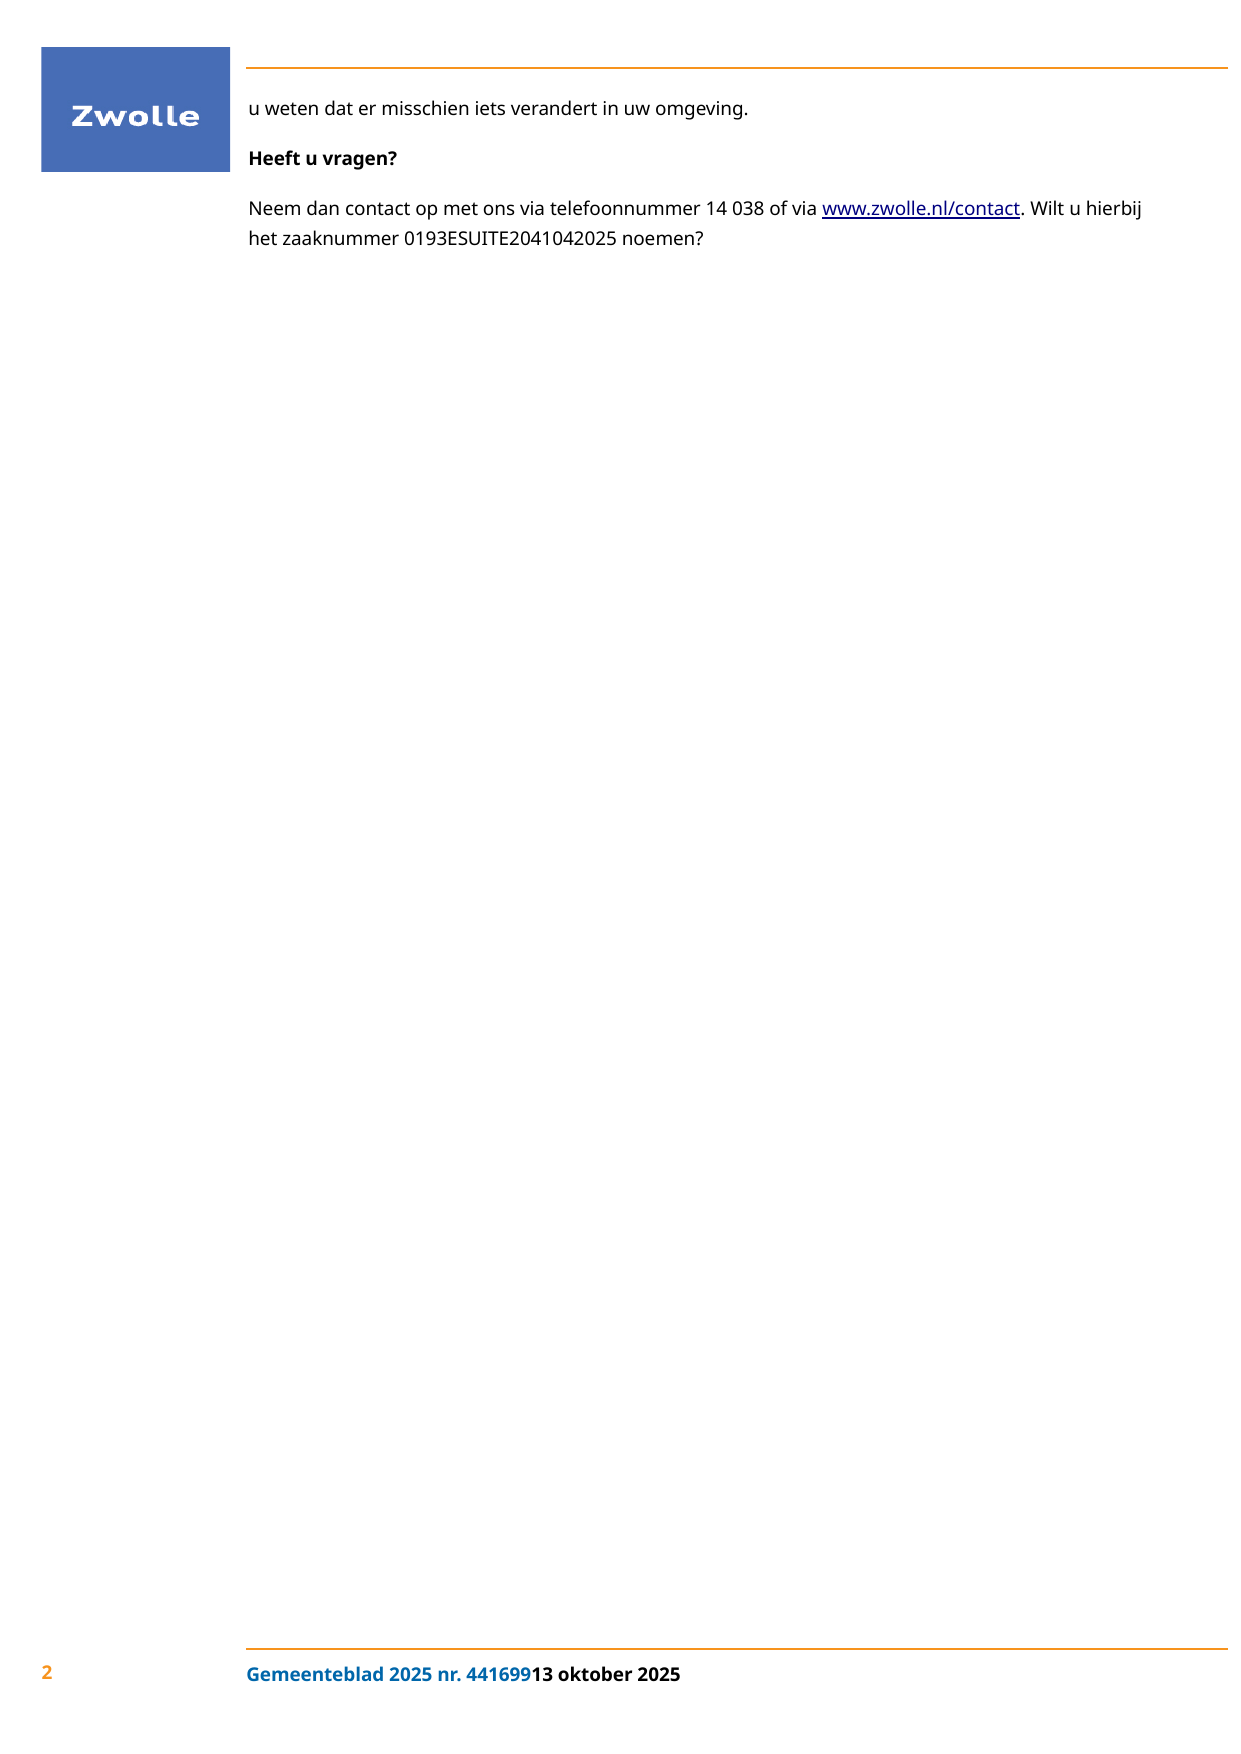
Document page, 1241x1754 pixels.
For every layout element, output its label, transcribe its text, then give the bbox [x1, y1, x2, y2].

text Heeft u vragen? [248, 145, 1152, 171]
text u weten dat er misschien iets verandert in uw omgeving. [248, 95, 1152, 121]
picture [41, 47, 231, 172]
text Neem dan contact op met ons via telefoonnummer 14 038 of via www.zwolle.nl/contact. Wilt u hierbij het zaaknummer 0193ESUITE2041042025 noemen? [248, 196, 1152, 251]
